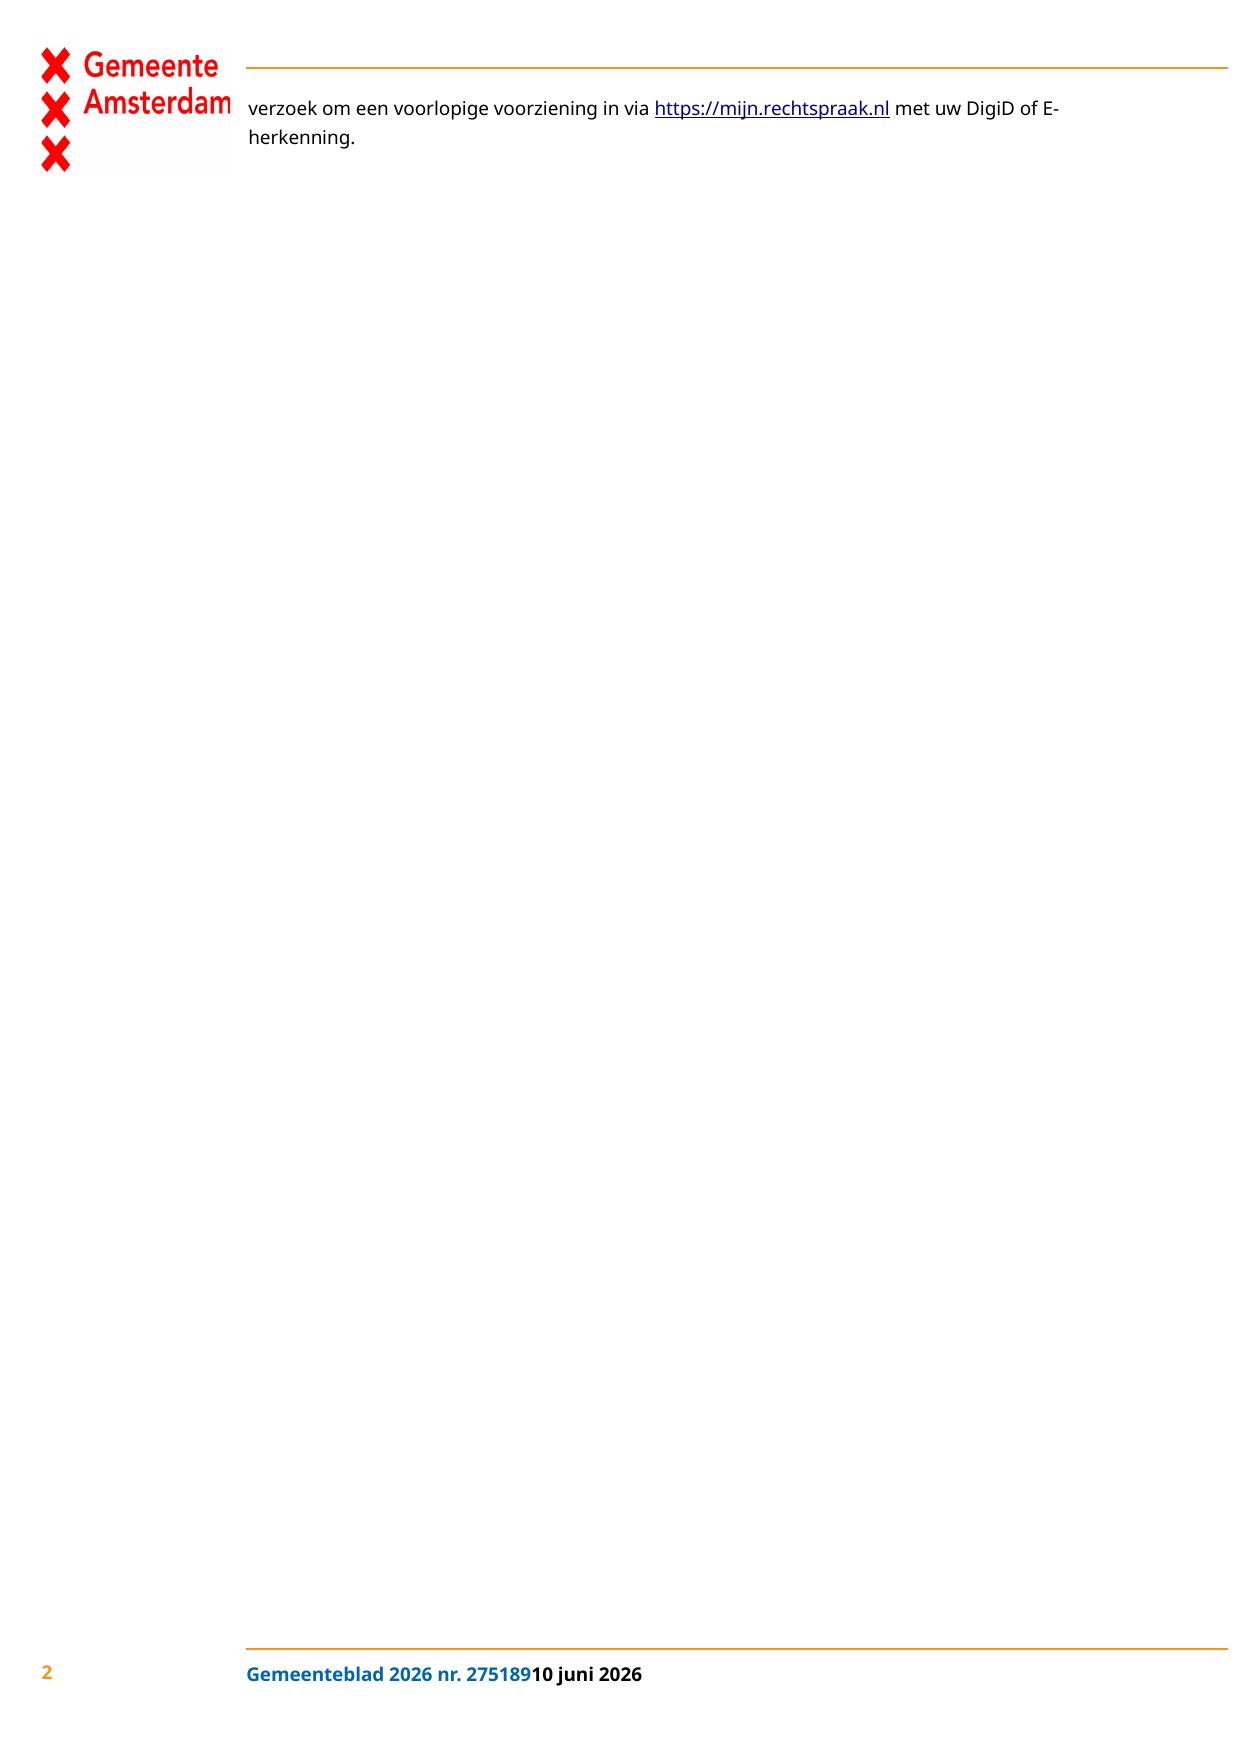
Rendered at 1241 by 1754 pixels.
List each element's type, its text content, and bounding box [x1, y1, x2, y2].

text verzoek om een voorlopige voorziening in via https://mijn.rechtspraak.nl met uw DigiD of E-herkenning. [248, 95, 1152, 150]
picture [41, 47, 231, 172]
